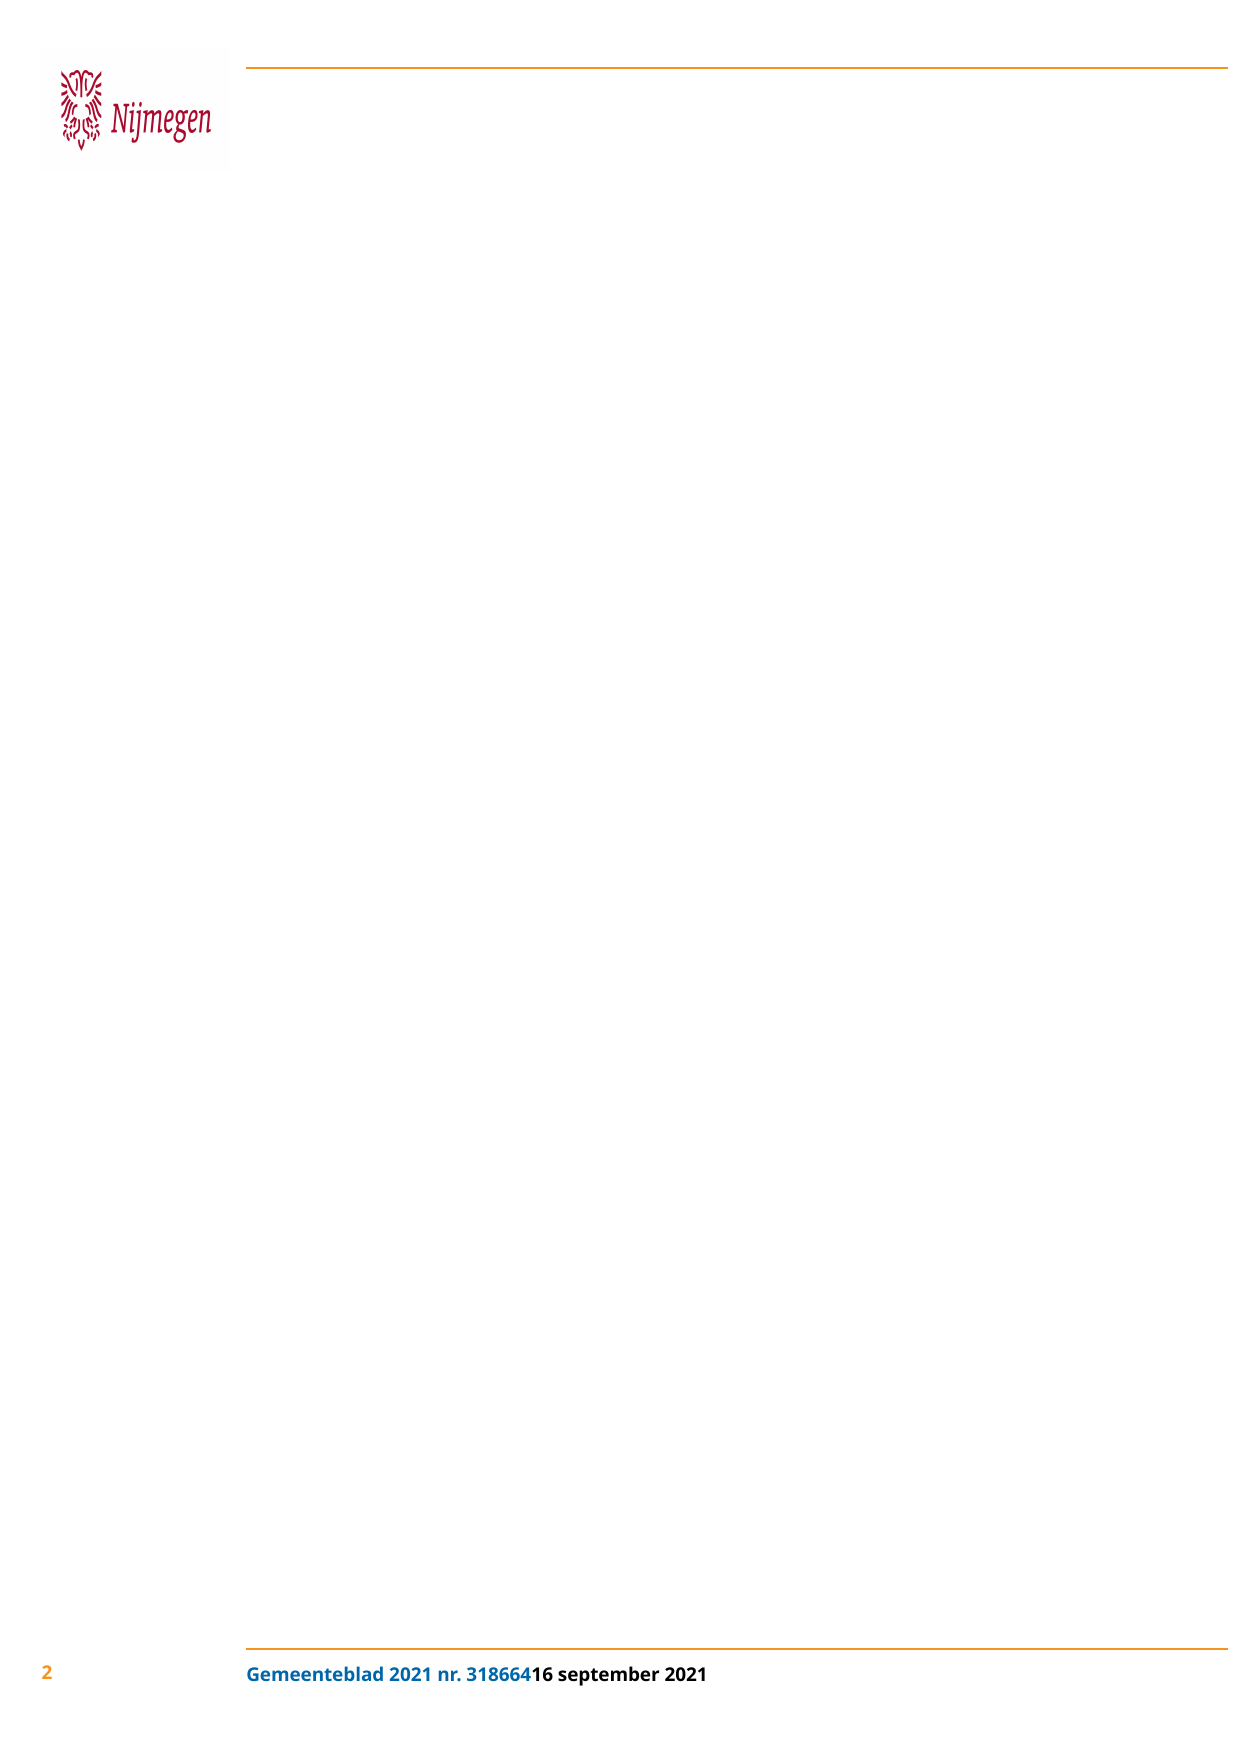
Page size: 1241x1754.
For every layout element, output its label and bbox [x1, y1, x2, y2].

picture [41, 47, 231, 172]
